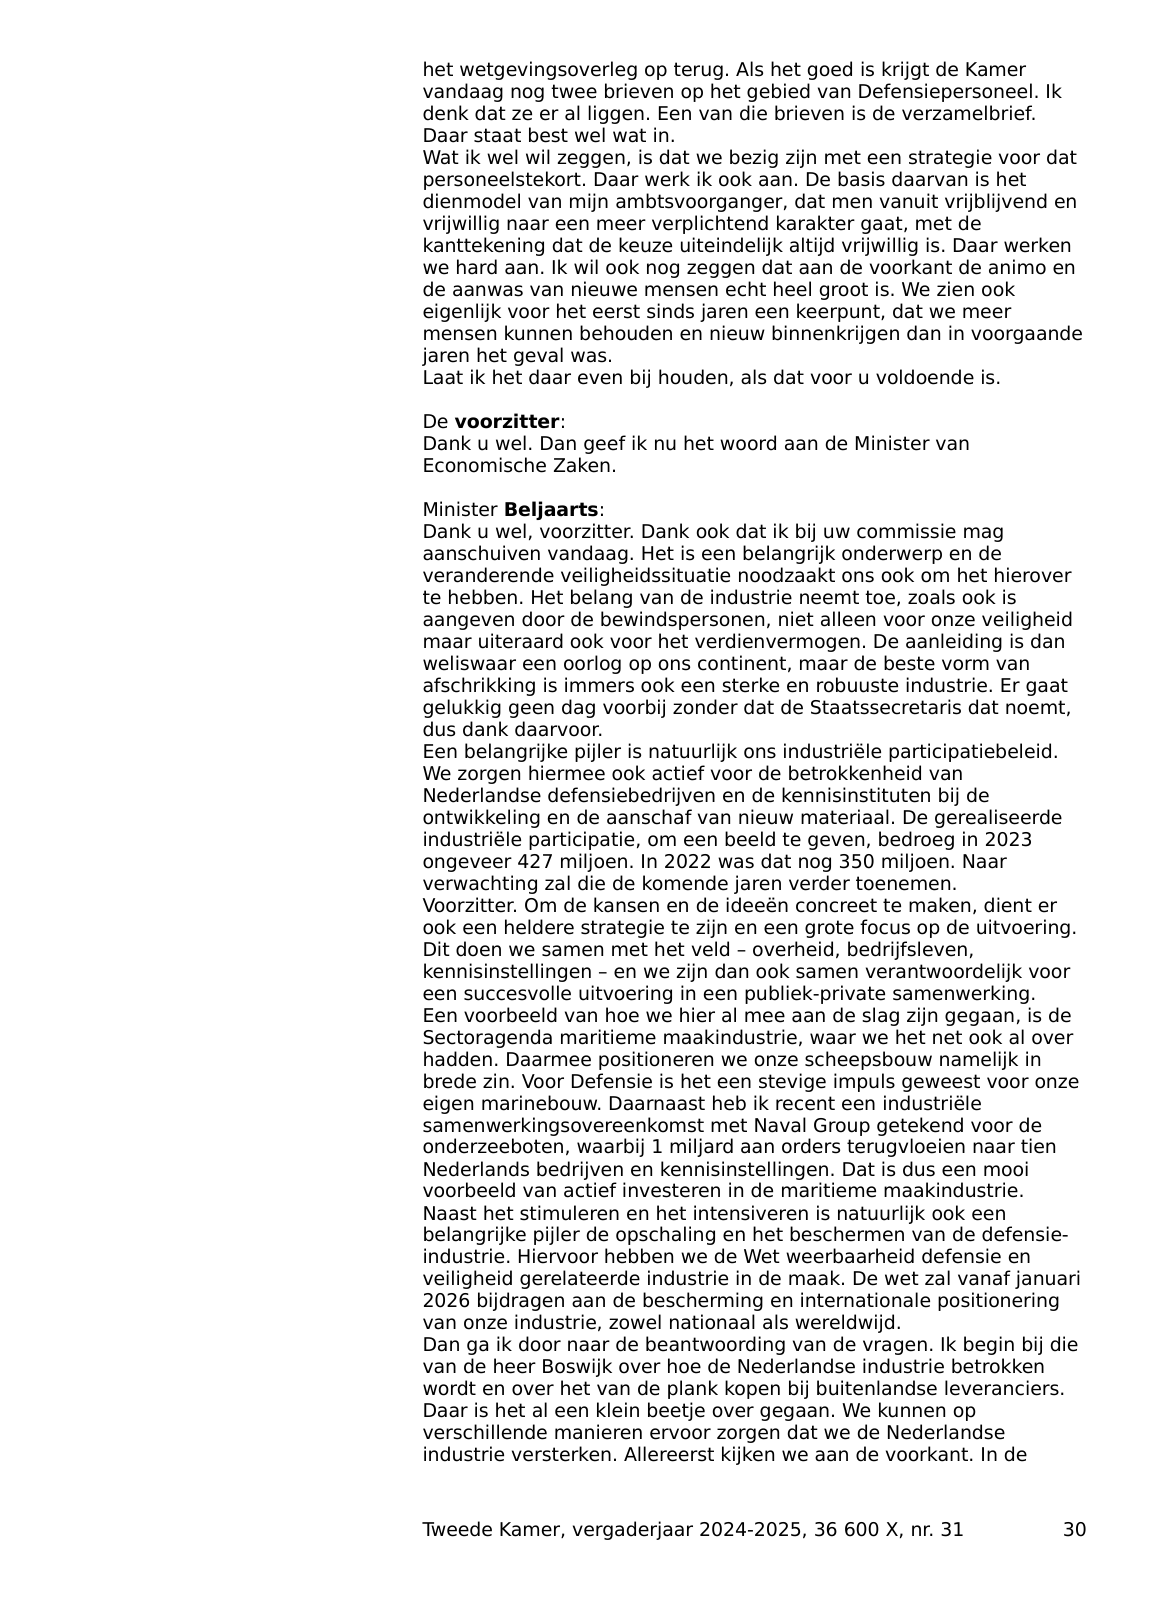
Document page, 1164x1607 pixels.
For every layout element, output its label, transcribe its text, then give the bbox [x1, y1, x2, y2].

text Voorzitter. Om de kansen en de ideeën concreet te maken, dient er ook een heldere strategie te zijn en een grote focus op de uitvoering. Dit doen we samen met het veld – overheid, bedrijfsleven, kennisinstellingen – en we zijn dan ook samen verantwoordelijk voor een succesvolle uitvoering in een publiek-private samenwerking. [422, 895, 1087, 1004]
text Wat ik wel wil zeggen, is dat we bezig zijn met een strategie voor dat personeelstekort. Daar werk ik ook aan. De basis daarvan is het dienmodel van mijn ambtsvoorganger, dat men vanuit vrijblijvend en vrijwillig naar een meer verplichtend karakter gaat, met de kanttekening dat de keuze uiteindelijk altijd vrijwillig is. Daar werken we hard aan. Ik wil ook nog zeggen dat aan de voorkant de animo en de aanwas van nieuwe mensen echt heel groot is. We zien ook eigenlijk voor het eerst sinds jaren een keerpunt, dat we meer mensen kunnen behouden en nieuw binnenkrijgen dan in voorgaande jaren het geval was. [422, 147, 1087, 367]
text Laat ik het daar even bij houden, als dat voor u voldoende is. [422, 367, 1087, 389]
text Een belangrijke pijler is natuurlijk ons industriële participatiebeleid. We zorgen hiermee ook actief voor de betrokkenheid van Nederlandse defensiebedrijven en de kennisinstituten bij de ontwikkeling en de aanschaf van nieuw materiaal. De gerealiseerde industriële participatie, om een beeld te geven, bedroeg in 2023 ongeveer 427 miljoen. In 2022 was dat nog 350 miljoen. Naar verwachting zal die de komende jaren verder toenemen. [422, 741, 1087, 895]
text Een voorbeeld van hoe we hier al mee aan de slag zijn gegaan, is de Sectoragenda maritieme maakindustrie, waar we het net ook al over hadden. Daarmee positioneren we onze scheepsbouw namelijk in brede zin. Voor Defensie is het een stevige impuls geweest voor onze eigen marinebouw. Daarnaast heb ik recent een industriële samenwerkingsovereenkomst met Naval Group getekend voor de onderzeeboten, waarbij 1 miljard aan orders terugvloeien naar tien Nederlands bedrijven en kennisinstellingen. Dat is dus een mooi voorbeeld van actief investeren in de maritieme maakindustrie. [422, 1004, 1087, 1202]
text Minister Beljaarts: [422, 499, 1087, 521]
text Naast het stimuleren en het intensiveren is natuurlijk ook een belangrijke pijler de opschaling en het beschermen van de defensie-industrie. Hiervoor hebben we de Wet weerbaarheid defensie en veiligheid gerelateerde industrie in de maak. De wet zal vanaf januari 2026 bijdragen aan de bescherming en internationale positionering van onze industrie, zowel nationaal als wereldwijd. [422, 1202, 1087, 1334]
text Dan ga ik door naar de beantwoording van de vragen. Ik begin bij die van de heer Boswijk over hoe de Nederlandse industrie betrokken wordt en over het van de plank kopen bij buitenlandse leveranciers. Daar is het al een klein beetje over gegaan. We kunnen op verschillende manieren ervoor zorgen dat we de Nederlandse industrie versterken. Allereerst kijken we aan de voorkant. In de [422, 1334, 1087, 1466]
text Dank u wel. Dan geef ik nu het woord aan de Minister van Economische Zaken. [422, 433, 1087, 477]
text het wetgevingsoverleg op terug. Als het goed is krijgt de Kamer vandaag nog twee brieven op het gebied van Defensiepersoneel. Ik denk dat ze er al liggen. Een van die brieven is de verzamelbrief. Daar staat best wel wat in. [422, 59, 1087, 147]
text Dank u wel, voorzitter. Dank ook dat ik bij uw commissie mag aanschuiven vandaag. Het is een belangrijk onderwerp en de veranderende veiligheidssituatie noodzaakt ons ook om het hierover te hebben. Het belang van de industrie neemt toe, zoals ook is aangeven door de bewindspersonen, niet alleen voor onze veiligheid maar uiteraard ook voor het verdienvermogen. De aanleiding is dan weliswaar een oorlog op ons continent, maar de beste vorm van afschrikking is immers ook een sterke en robuuste industrie. Er gaat gelukkig geen dag voorbij zonder dat de Staatssecretaris dat noemt, dus dank daarvoor. [422, 521, 1087, 741]
text De voorzitter: [422, 411, 1087, 433]
